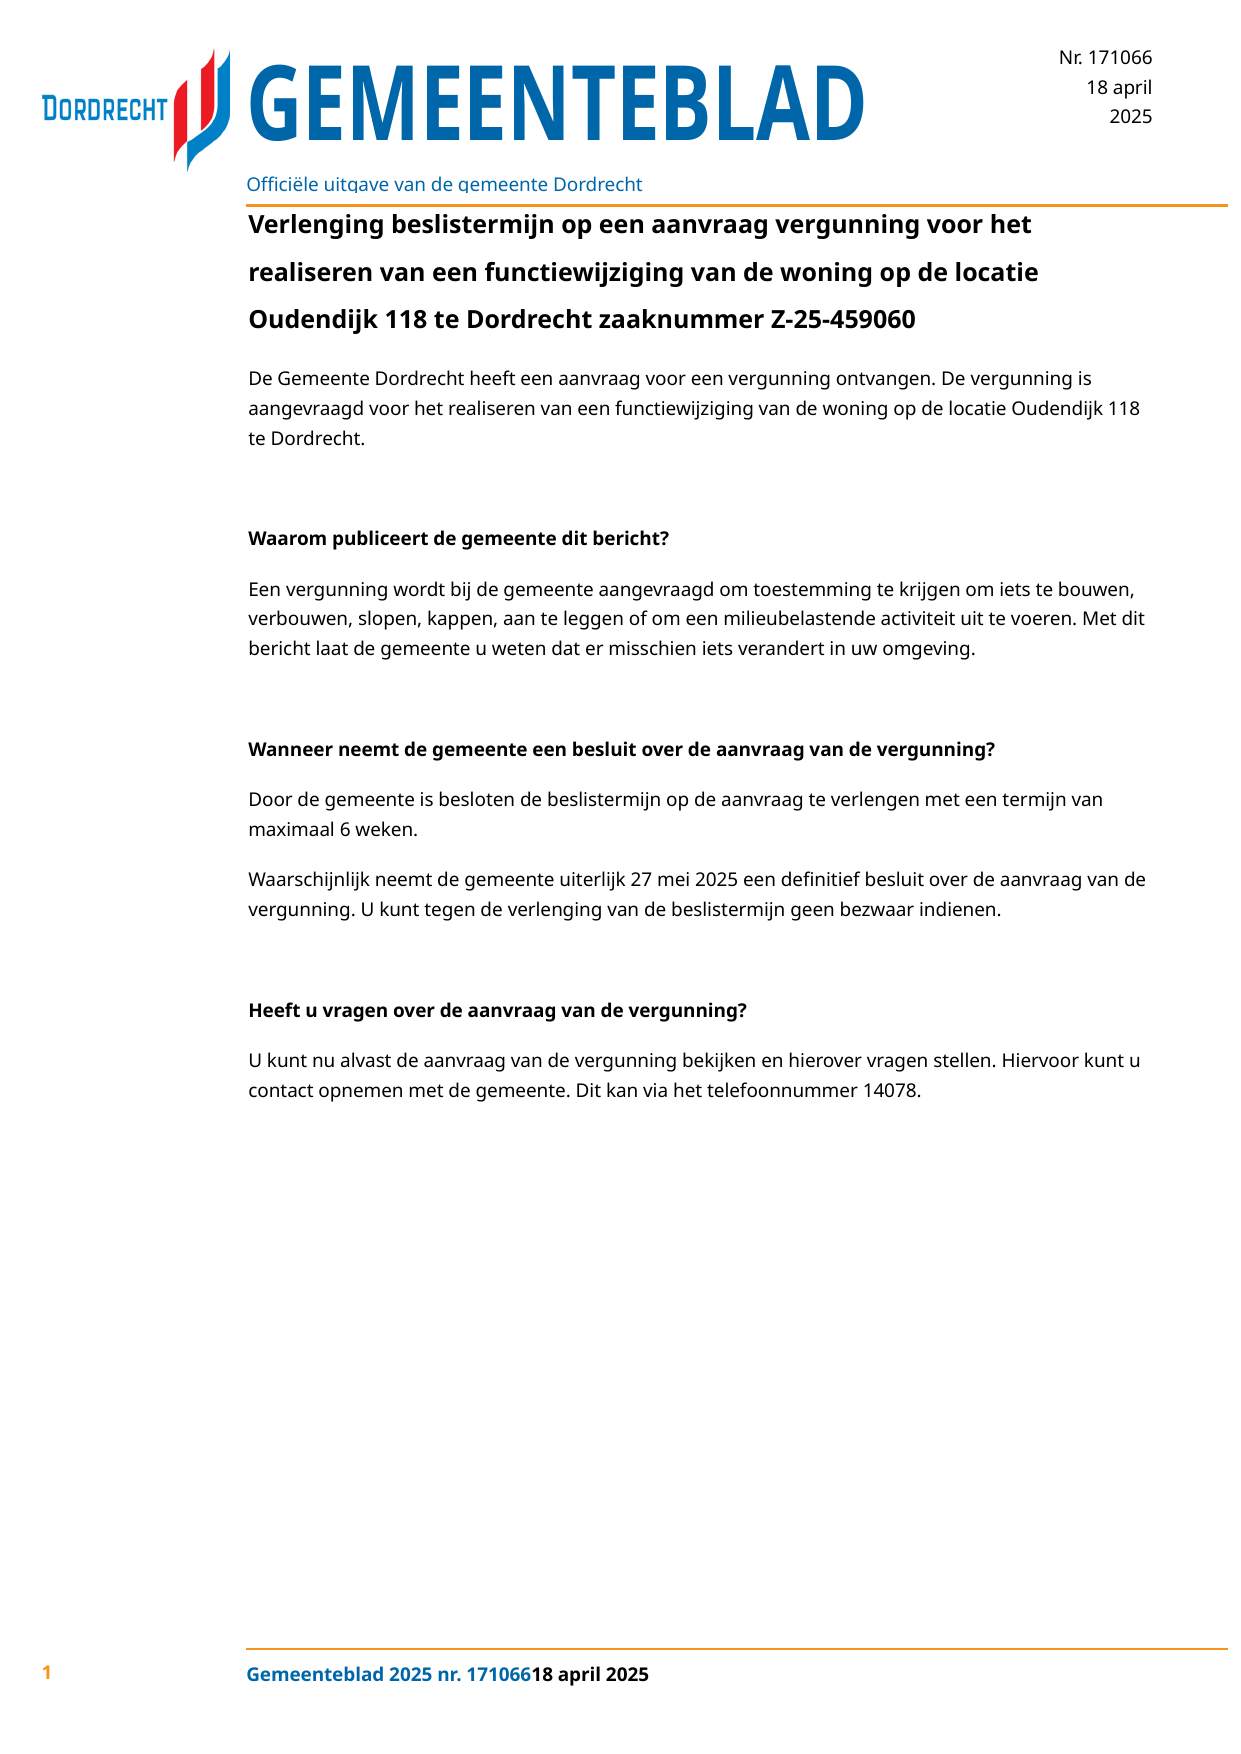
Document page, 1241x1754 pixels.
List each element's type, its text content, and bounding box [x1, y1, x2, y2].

text Waarschijnlijk neemt de gemeente uiterlijk 27 mei 2025 een definitief besluit over de aanvraag van de vergunning. U kunt tegen de verlenging van de beslistermijn geen bezwaar indienen. [248, 866, 1152, 922]
text De Gemeente Dordrecht heeft een aanvraag voor een vergunning ontvangen. De vergunning is aangevraagd voor het realiseren van een functiewijziging van de woning op de locatie Oudendijk 118 te Dordrecht. [248, 366, 1152, 450]
text Waarom publiceert de gemeente dit bericht? [248, 526, 1152, 551]
text Wanneer neemt de gemeente een besluit over de aanvraag van de vergunning? [248, 736, 1152, 762]
text Door de gemeente is besloten de beslistermijn op de aanvraag te verlengen met een termijn van maximaal 6 weken. [248, 786, 1152, 842]
text Een vergunning wordt bij de gemeente aangevraagd om toestemming te krijgen om iets te bouwen, verbouwen, slopen, kappen, aan te leggen of om een milieubelastende activiteit uit te voeren. Met dit bericht laat de gemeente u weten dat er misschien iets verandert in uw omgeving. [248, 576, 1152, 661]
text Verlenging beslistermijn op een aanvraag vergunning voor het realiseren van een functiewijziging van de woning op de locatie Oudendijk 118 te Dordrecht zaaknummer Z-25-459060 [248, 207, 1152, 336]
text Heeft u vragen over de aanvraag van de vergunning? [248, 997, 1152, 1022]
text U kunt nu alvast de aanvraag van de vergunning bekijken en hierover vragen stellen. Hiervoor kunt u contact opnemen met de gemeente. Dit kan via het telefoonnummer 14078. [248, 1047, 1152, 1102]
picture [41, 47, 231, 172]
